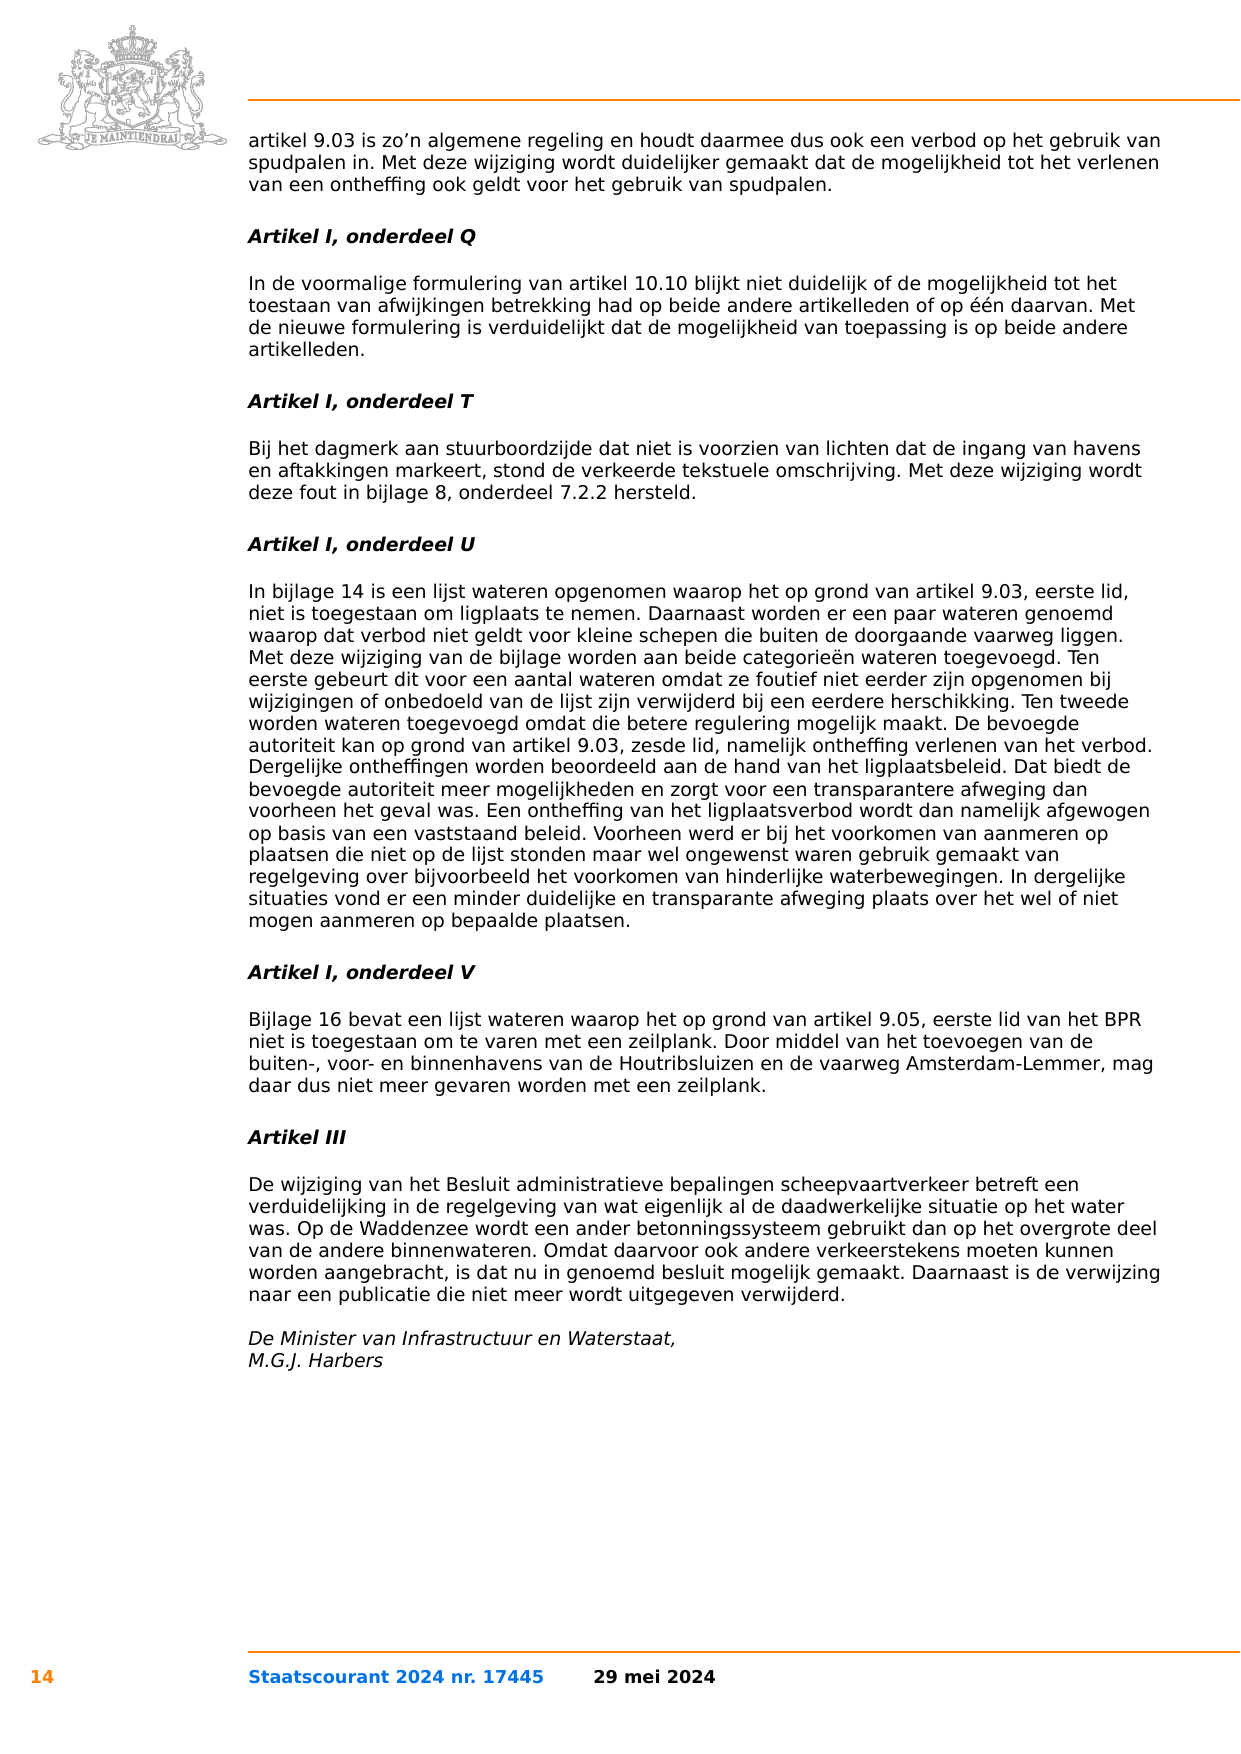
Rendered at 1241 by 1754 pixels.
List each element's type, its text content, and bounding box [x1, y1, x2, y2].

text De Minister van Infrastructuur en Waterstaat, M.G.J. Harbers [248, 1328, 1163, 1372]
text In de voormalige formulering van artikel 10.10 blijkt niet duidelijk of de mogelijkheid tot het toestaan van afwijkingen betrekking had op beide andere artikelleden of op één daarvan. Met de nieuwe formulering is verduidelijkt dat de mogelijkheid van toepassing is op beide andere artikelleden. [248, 273, 1163, 361]
subtitle Artikel III [248, 1127, 1163, 1149]
text Bijlage 16 bevat een lijst wateren waarop het op grond van artikel 9.05, eerste lid van het BPR niet is toegestaan om te varen met een zeilplank. Door middel van het toevoegen van de buiten-, voor- en binnenhavens van de Houtribsluizen en de vaarweg Amsterdam-Lemmer, mag daar dus niet meer gevaren worden met een zeilplank. [248, 1009, 1163, 1097]
text artikel 9.03 is zo’n algemene regeling en houdt daarmee dus ook een verbod op het gebruik van spudpalen in. Met deze wijziging wordt duidelijker gemaakt dat de mogelijkheid tot het verlenen van een ontheffing ook geldt voor het gebruik van spudpalen. [248, 130, 1163, 196]
text Bij het dagmerk aan stuurboordzijde dat niet is voorzien van lichten dat de ingang van havens en aftakkingen markeert, stond de verkeerde tekstuele omschrijving. Met deze wijziging wordt deze fout in bijlage 8, onderdeel 7.2.2 hersteld. [248, 438, 1163, 504]
picture [38, 25, 227, 150]
subtitle Artikel I, onderdeel V [248, 962, 1163, 984]
subtitle Artikel I, onderdeel Q [248, 226, 1163, 248]
subtitle Artikel I, onderdeel T [248, 391, 1163, 413]
text De wijziging van het Besluit administratieve bepalingen scheepvaartverkeer betreft een verduidelijking in de regelgeving van wat eigenlijk al de daadwerkelijke situatie op het water was. Op de Waddenzee wordt een ander betonningssysteem gebruikt dan op het overgrote deel van de andere binnenwateren. Omdat daarvoor ook andere verkeerstekens moeten kunnen worden aangebracht, is dat nu in genoemd besluit mogelijk gemaakt. Daarnaast is de verwijzing naar een publicatie die niet meer wordt uitgegeven verwijderd. [248, 1174, 1163, 1306]
subtitle Artikel I, onderdeel U [248, 534, 1163, 556]
text In bijlage 14 is een lijst wateren opgenomen waarop het op grond van artikel 9.03, eerste lid, niet is toegestaan om ligplaats te nemen. Daarnaast worden er een paar wateren genoemd waarop dat verbod niet geldt voor kleine schepen die buiten de doorgaande vaarweg liggen. Met deze wijziging van de bijlage worden aan beide categorieën wateren toegevoegd. Ten eerste gebeurt dit voor een aantal wateren omdat ze foutief niet eerder zijn opgenomen bij wijzigingen of onbedoeld van de lijst zijn verwijderd bij een eerdere herschikking. Ten tweede worden wateren toegevoegd omdat die betere regulering mogelijk maakt. De bevoegde autoriteit kan op grond van artikel 9.03, zesde lid, namelijk ontheffing verlenen van het verbod. Dergelijke ontheffingen worden beoordeeld aan de hand van het ligplaatsbeleid. Dat biedt de bevoegde autoriteit meer mogelijkheden en zorgt voor een transparantere afweging dan voorheen het geval was. Een ontheffing van het ligplaatsverbod wordt dan namelijk afgewogen op basis van een vaststaand beleid. Voorheen werd er bij het voorkomen van aanmeren op plaatsen die niet op de lijst stonden maar wel ongewenst waren gebruik gemaakt van regelgeving over bijvoorbeeld het voorkomen van hinderlijke waterbewegingen. In dergelijke situaties vond er een minder duidelijke en transparante afweging plaats over het wel of niet mogen aanmeren op bepaalde plaatsen. [248, 581, 1163, 932]
